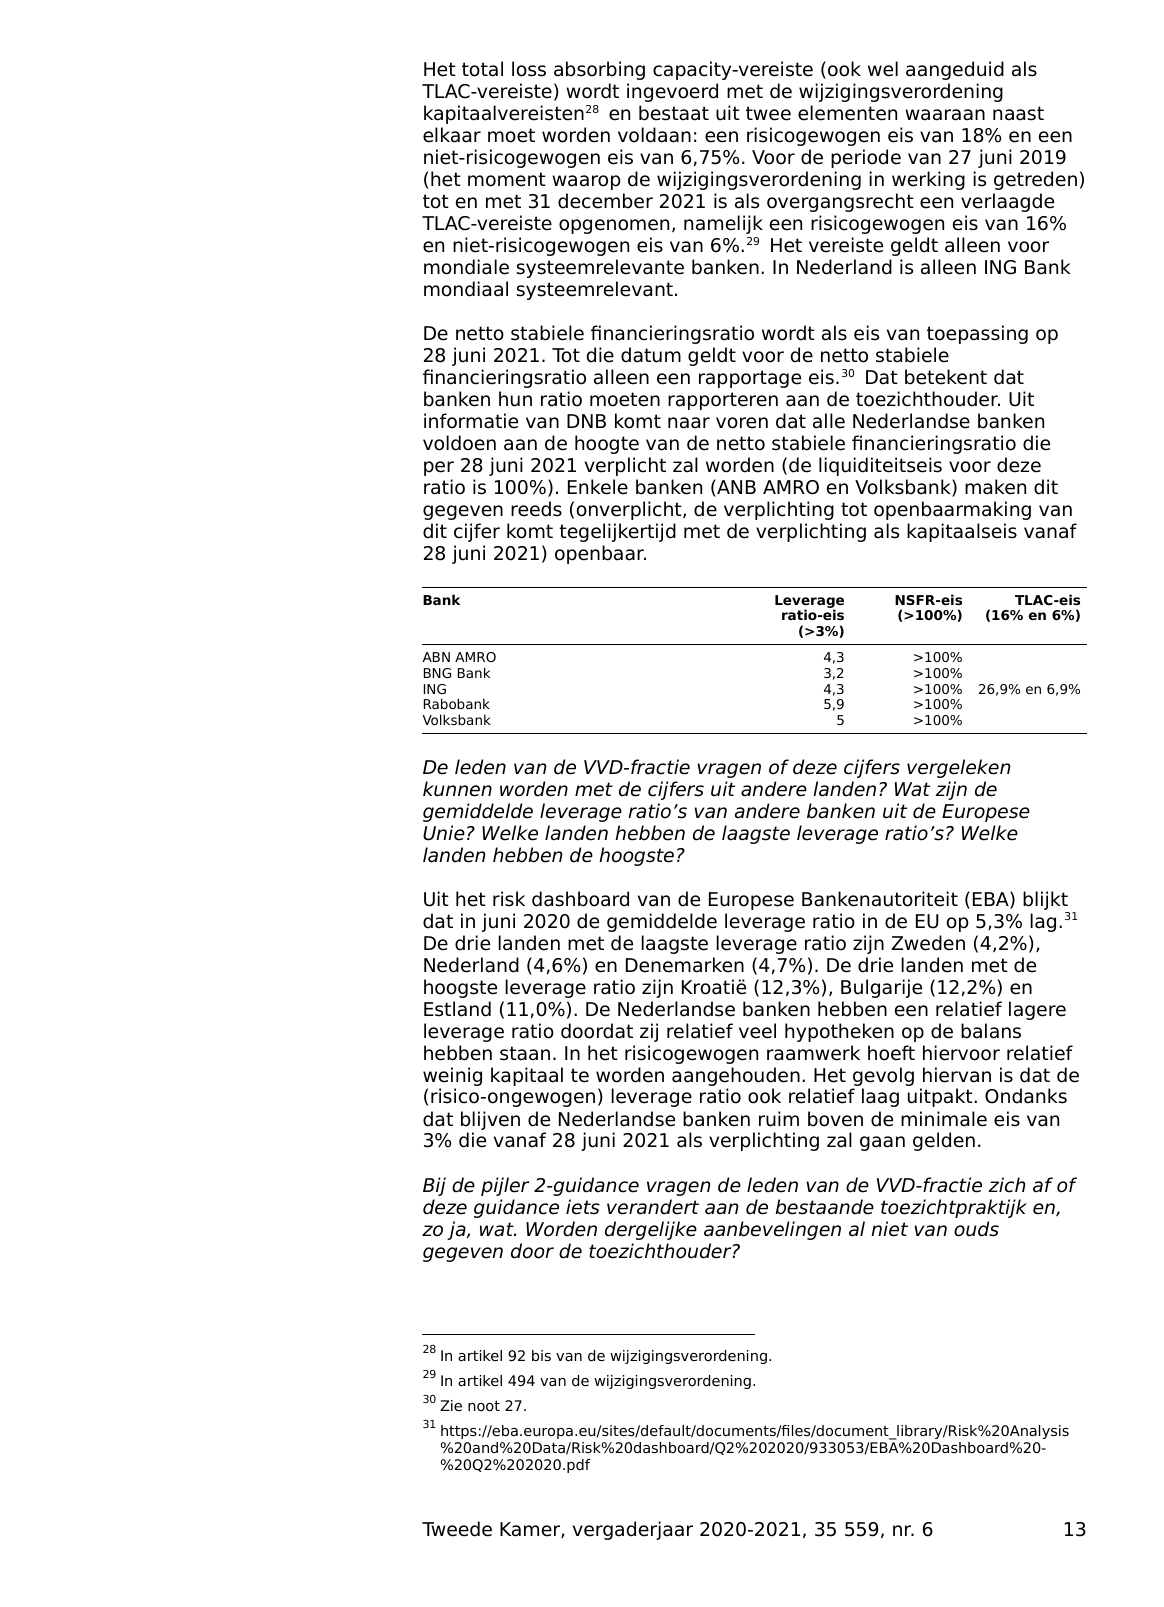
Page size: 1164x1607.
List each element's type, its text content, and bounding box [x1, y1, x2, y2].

table_cell 5,9 [732, 697, 850, 713]
table_header Bank [422, 588, 732, 644]
table_cell 5 [732, 713, 850, 733]
table_cell [969, 666, 1087, 681]
table_cell BNG Bank [422, 666, 732, 681]
text In artikel 92 bis van de wijzigingsverordening. [422, 1343, 1087, 1366]
text Uit het risk dashboard van de Europese Bankenautoriteit (EBA) blijkt dat in juni 2020 de gemiddelde leverage ratio in de EU op 5,3% lag. De drie landen met de laagste leverage ratio zijn Zweden (4,2%), Nederland (4,6%) en Denemarken (4,7%). De drie landen met de hoogste leverage ratio zijn Kroatië (12,3%), Bulgarije (12,2%) en Estland (11,0%). De Nederlandse banken hebben een relatief lagere leverage ratio doordat zij relatief veel hypotheken op de balans hebben staan. In het risicogewogen raamwerk hoeft hiervoor relatief weinig kapitaal te worden aangehouden. Het gevolg hiervan is dat de (risico-ongewogen) leverage ratio ook relatief laag uitpakt. Ondanks dat blijven de Nederlandse banken ruim boven de minimale eis van 3% die vanaf 28 juni 2021 als verplichting zal gaan gelden. [422, 889, 1087, 1152]
text Het total loss absorbing capacity-vereiste (ook wel aangeduid als TLAC-vereiste) wordt ingevoerd met de wijzigingsverordening kapitaalvereisten en bestaat uit twee elementen waaraan naast elkaar moet worden voldaan: een risicogewogen eis van 18% en een niet-risicogewogen eis van 6,75%. Voor de periode van 27 juni 2019 (het moment waarop de wijzigingsverordening in werking is getreden) tot en met 31 december 2021 is als overgangsrecht een verlaagde TLAC-vereiste opgenomen, namelijk een risicogewogen eis van 16% en niet-risicogewogen eis van 6%. Het vereiste geldt alleen voor mondiale systeemrelevante banken. In Nederland is alleen ING Bank mondiaal systeemrelevant. [422, 59, 1087, 301]
table_cell 3,2 [732, 666, 850, 681]
text https://eba.europa.eu/sites/default/documents/files/document_library/Risk%20Analysis%20and%20Data/Risk%20dashboard/Q2%202020/933053/EBA%20Dashboard%20-%20Q2%202020.pdf [422, 1418, 1087, 1474]
table_cell >100% [850, 666, 968, 681]
table_cell [969, 645, 1087, 666]
text De leden van de VVD-fractie vragen of deze cijfers vergeleken kunnen worden met de cijfers uit andere landen? Wat zijn de gemiddelde leverage ratio’s van andere banken uit de Europese Unie? Welke landen hebben de laagste leverage ratio’s? Welke landen hebben de hoogste? [422, 757, 1087, 866]
table_header NSFR-eis (>100%) [850, 588, 968, 644]
table_cell 4,3 [732, 681, 850, 697]
table_cell [969, 713, 1087, 733]
table_header Leverage ratio-eis (>3%) [732, 588, 850, 644]
text In artikel 494 van de wijzigingsverordening. [422, 1368, 1087, 1391]
table_cell >100% [850, 645, 968, 666]
table_cell >100% [850, 697, 968, 713]
table_cell >100% [850, 713, 968, 733]
table_cell 26,9% en 6,9% [969, 681, 1087, 697]
table_cell Volksbank [422, 713, 732, 733]
table_cell Rabobank [422, 697, 732, 713]
table_cell ABN AMRO [422, 645, 732, 666]
table_header TLAC-eis (16% en 6%) [969, 588, 1087, 644]
text De netto stabiele financieringsratio wordt als eis van toepassing op 28 juni 2021. Tot die datum geldt voor de netto stabiele financieringsratio alleen een rapportage eis. Dat betekent dat banken hun ratio moeten rapporteren aan de toezichthouder. Uit informatie van DNB komt naar voren dat alle Nederlandse banken voldoen aan de hoogte van de netto stabiele financieringsratio die per 28 juni 2021 verplicht zal worden (de liquiditeitseis voor deze ratio is 100%). Enkele banken (ANB AMRO en Volksbank) maken dit gegeven reeds (onverplicht, de verplichting tot openbaarmaking van dit cijfer komt tegelijkertijd met de verplichting als kapitaalseis vanaf 28 juni 2021) openbaar. [422, 323, 1087, 565]
table_cell >100% [850, 681, 968, 697]
table_cell [969, 697, 1087, 713]
table_cell 4,3 [732, 645, 850, 666]
text Zie noot 27. [422, 1393, 1087, 1416]
table_cell ING [422, 681, 732, 697]
text Bij de pijler 2-guidance vragen de leden van de VVD-fractie zich af of deze guidance iets verandert aan de bestaande toezichtpraktijk en, zo ja, wat. Worden dergelijke aanbevelingen al niet van ouds gegeven door de toezichthouder? [422, 1174, 1087, 1262]
